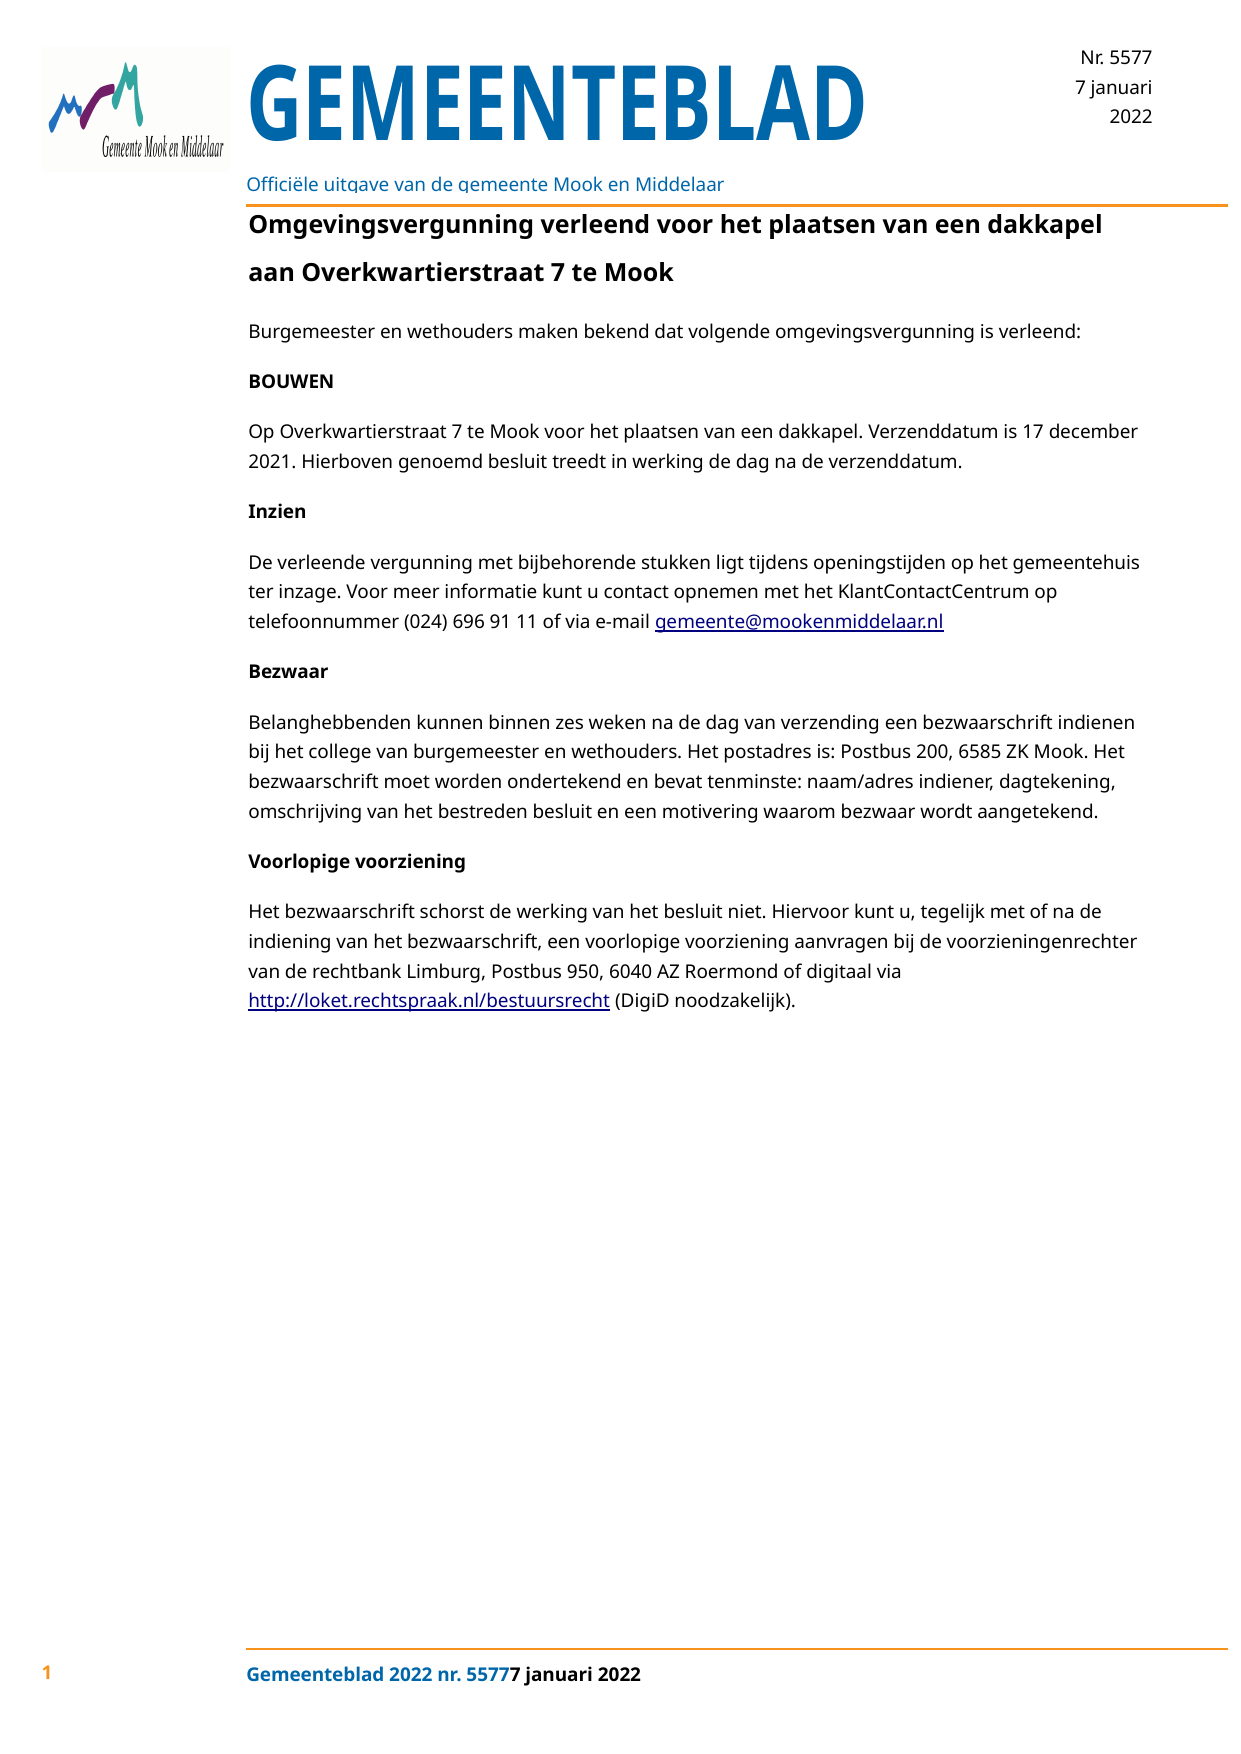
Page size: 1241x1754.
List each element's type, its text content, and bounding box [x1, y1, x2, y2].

text Omgevingsvergunning verleend voor het plaatsen van een dakkapel aan Overkwartierstraat 7 te Mook [248, 207, 1152, 288]
text Het bezwaarschrift schorst de werking van het besluit niet. Hiervoor kunt u, tegelijk met of na de indiening van het bezwaarschrift, een voorlopige voorziening aanvragen bij de voorzieningenrechter van de rechtbank Limburg, Postbus 950, 6040 AZ Roermond of digitaal via http://loket.rechtspraak.nl/bestuursrecht (DigiD noodzakelijk). [248, 899, 1152, 1013]
text Belanghebbenden kunnen binnen zes weken na de dag van verzending een bezwaarschrift indienen bij het college van burgemeester en wethouders. Het postadres is: Postbus 200, 6585 ZK Mook. Het bezwaarschrift moet worden ondertekend en bevat tenminste: naam/adres indiener, dagtekening, omschrijving van het bestreden besluit en een motivering waarom bezwaar wordt aangetekend. [248, 709, 1152, 824]
text Bezwaar [248, 659, 1152, 684]
text BOUWEN [248, 368, 1152, 394]
text Burgemeester en wethouders maken bekend dat volgende omgevingsvergunning is verleend: [248, 318, 1152, 344]
text De verleende vergunning met bijbehorende stukken ligt tijdens openingstijden op het gemeentehuis ter inzage. Voor meer informatie kunt u contact opnemen met het KlantContactCentrum op telefoonnummer (024) 696 91 11 of via e-mail gemeente@mookenmiddelaar.nl [248, 549, 1152, 634]
picture [41, 47, 231, 172]
text Op Overkwartierstraat 7 te Mook voor het plaatsen van een dakkapel. Verzenddatum is 17 december 2021. Hierboven genoemd besluit treedt in werking de dag na de verzenddatum. [248, 419, 1152, 474]
text Inzien [248, 499, 1152, 524]
text Voorlopige voorziening [248, 848, 1152, 874]
